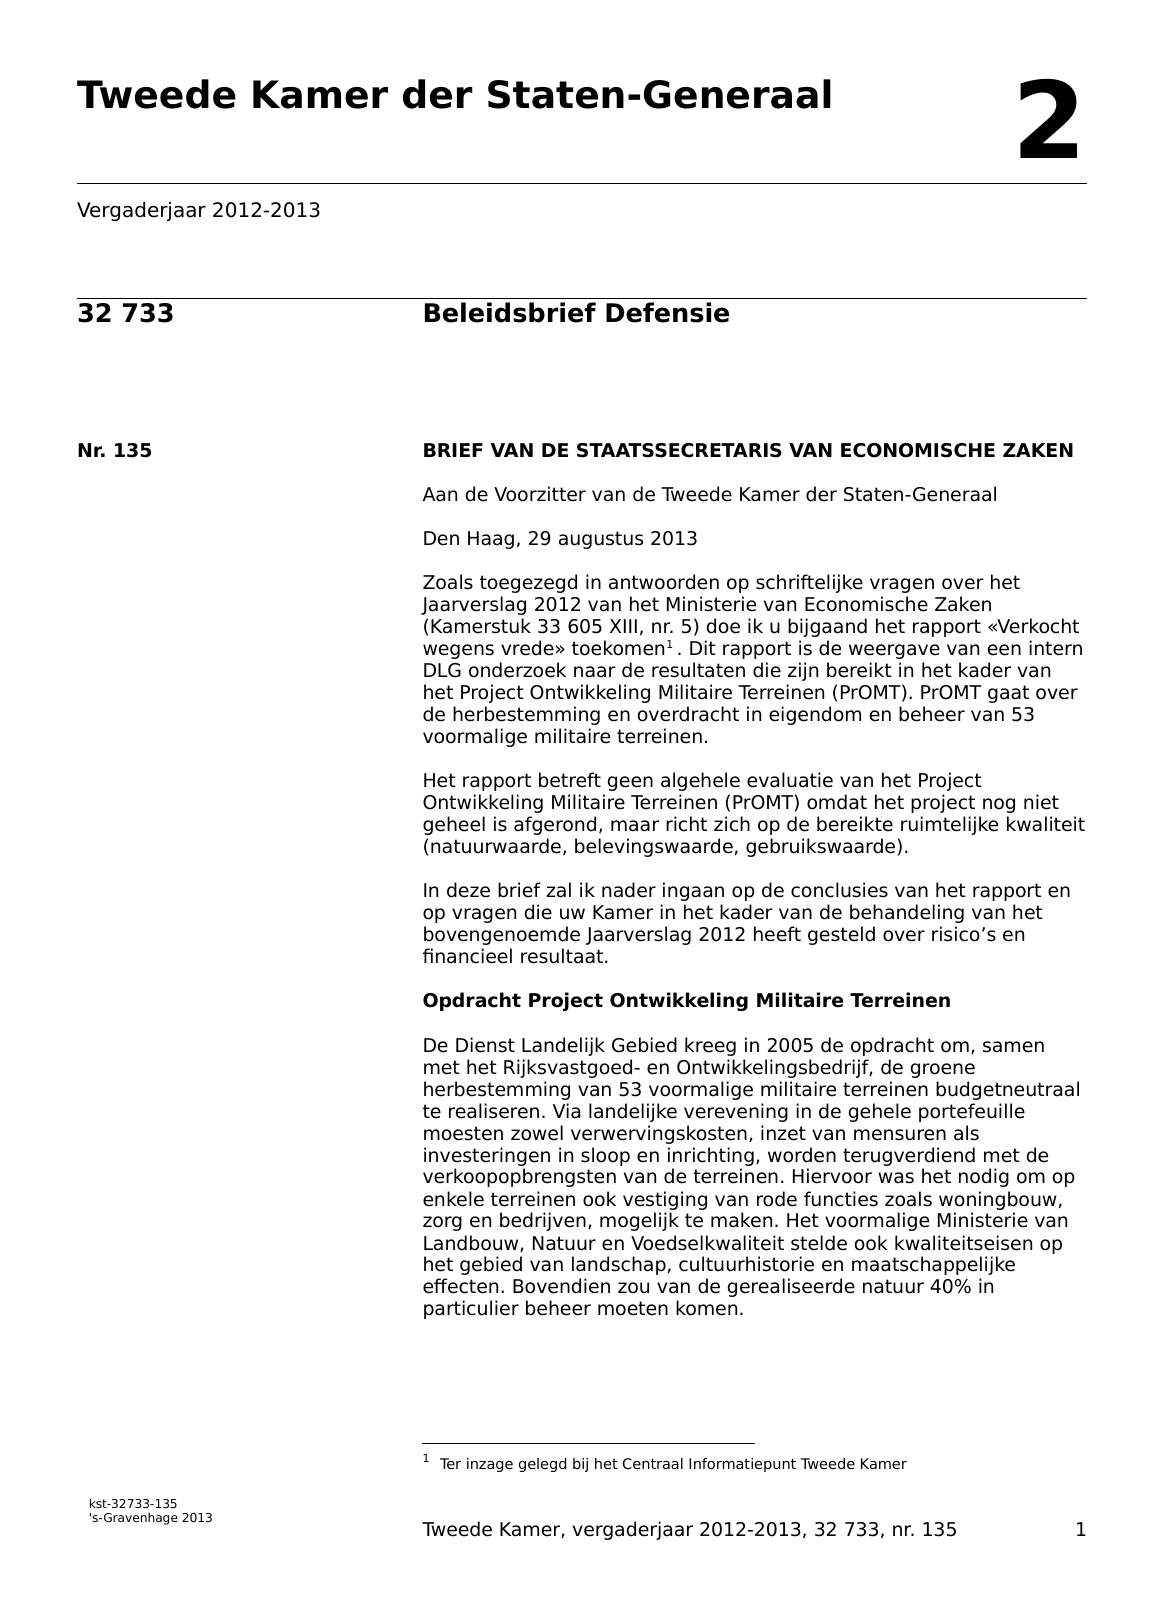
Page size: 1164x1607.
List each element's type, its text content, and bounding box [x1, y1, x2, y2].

table_header 2 [886, 59, 1087, 183]
text Den Haag, 29 augustus 2013 [422, 528, 1087, 550]
table_cell Vergaderjaar 2012-2013 [77, 184, 1087, 298]
text De Dienst Landelijk Gebied kreeg in 2005 de opdracht om, samen met het Rijksvastgoed- en Ontwikkelingsbedrijf, de groene herbestemming van 53 voormalige militaire terreinen budgetneutraal te realiseren. Via landelijke verevening in de gehele portefeuille moesten zowel verwervingskosten, inzet van mensuren als investeringen in sloop en inrichting, worden terugverdiend met de verkoopopbrengsten van de terreinen. Hiervoor was het nodig om op enkele terreinen ook vestiging van rode functies zoals woningbouw, zorg en bedrijven, mogelijk te maken. Het voormalige Ministerie van Landbouw, Natuur en Voedselkwaliteit stelde ook kwaliteitseisen op het gebied van landschap, cultuurhistorie en maatschappelijke effecten. Bovendien zou van de gerealiseerde natuur 40% in particulier beheer moeten komen. [422, 1034, 1087, 1320]
text Zoals toegezegd in antwoorden op schriftelijke vragen over het Jaarverslag 2012 van het Ministerie van Economische Zaken (Kamerstuk 33 605 XIII, nr. 5) doe ik u bijgaand het rapport «Verkocht wegens vrede» toekomen. Dit rapport is de weergave van een intern DLG onderzoek naar de resultaten die zijn bereikt in het kader van het Project Ontwikkeling Militaire Terreinen (PrOMT). PrOMT gaat over de herbestemming en overdracht in eigendom en beheer van 53 voormalige militaire terreinen. [422, 572, 1087, 748]
table_header Tweede Kamer der Staten-Generaal [77, 59, 886, 183]
subtitle 32 733 Beleidsbrief Defensie [77, 299, 1087, 329]
subtitle Opdracht Project Ontwikkeling Militaire Terreinen [422, 990, 1087, 1012]
text Aan de Voorzitter van de Tweede Kamer der Staten-Generaal [422, 484, 1087, 506]
text Ter inzage gelegd bij het Centraal Informatiepunt Tweede Kamer [422, 1452, 1087, 1474]
text In deze brief zal ik nader ingaan op de conclusies van het rapport en op vragen die uw Kamer in het kader van de behandeling van het bovengenoemde Jaarverslag 2012 heeft gesteld over risico’s en financieel resultaat. [422, 880, 1087, 968]
text kst-32733-135 [88, 1497, 323, 1511]
subtitle Nr. 135 BRIEF VAN DE STAATSSECRETARIS VAN ECONOMISCHE ZAKEN [77, 440, 1087, 462]
text 's-Gravenhage 2013 [88, 1511, 323, 1525]
text Het rapport betreft geen algehele evaluatie van het Project Ontwikkeling Militaire Terreinen (PrOMT) omdat het project nog niet geheel is afgerond, maar richt zich op de bereikte ruimtelijke kwaliteit (natuurwaarde, belevingswaarde, gebruikswaarde). [422, 770, 1087, 858]
